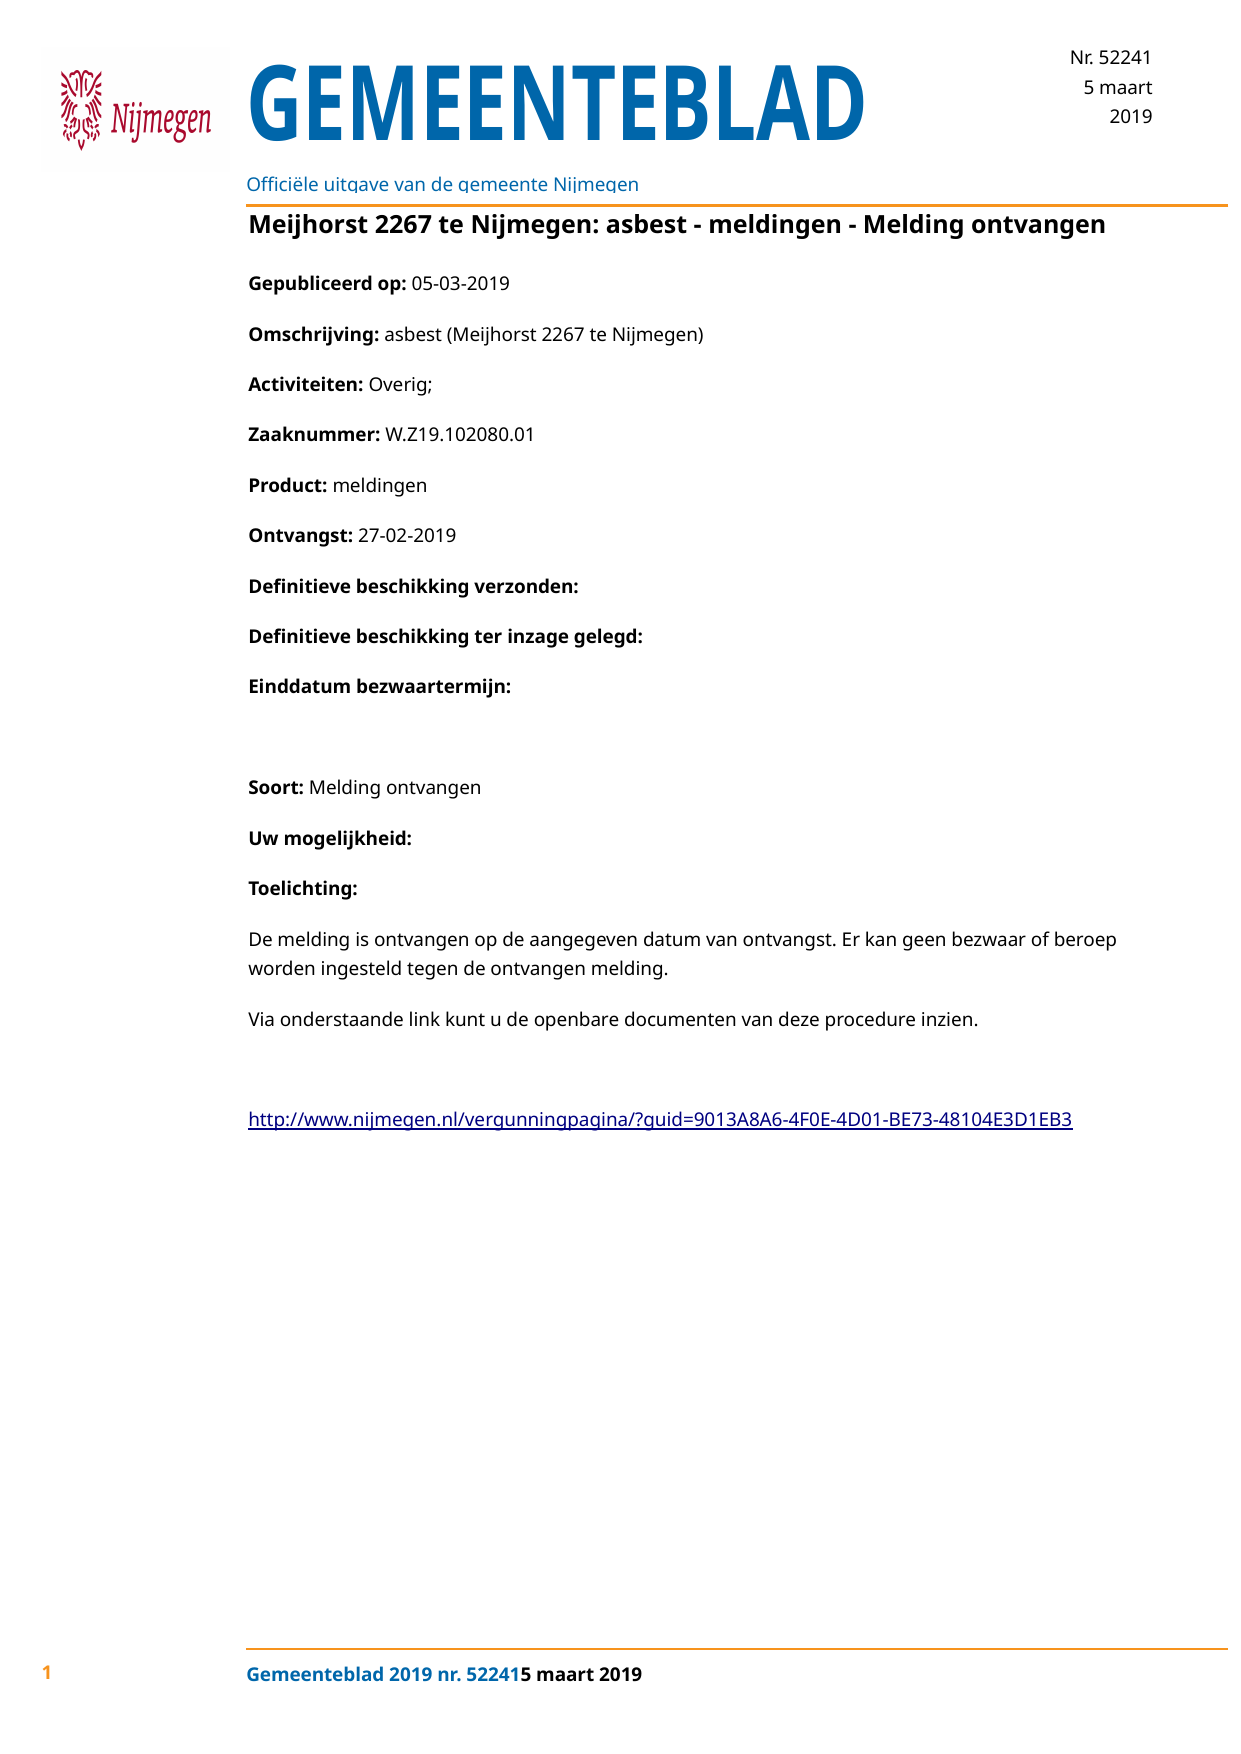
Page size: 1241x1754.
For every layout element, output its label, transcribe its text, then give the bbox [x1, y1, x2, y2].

text Definitieve beschikking verzonden: [248, 573, 1152, 598]
text Einddatum bezwaartermijn: [248, 674, 1152, 699]
text Ontvangst: 27-02-2019 [248, 522, 1152, 548]
text Toelichting: [248, 875, 1152, 901]
text De melding is ontvangen op de aangegeven datum van ontvangst. Er kan geen bezwaar of beroep worden ingesteld tegen de ontvangen melding. [248, 926, 1152, 981]
text Via onderstaande link kunt u de openbare documenten van deze procedure inzien. [248, 1006, 1152, 1031]
text Activiteiten: Overig; [248, 371, 1152, 397]
text Gepubliceerd op: 05-03-2019 [248, 270, 1152, 296]
text Omschrijving: asbest (Meijhorst 2267 te Nijmegen) [248, 321, 1152, 346]
text Zaaknummer: W.Z19.102080.01 [248, 422, 1152, 447]
text Meijhorst 2267 te Nijmegen: asbest - meldingen - Melding ontvangen [248, 207, 1152, 241]
picture [41, 47, 231, 172]
text http://www.nijmegen.nl/vergunningpagina/?guid=9013A8A6-4F0E-4D01-BE73-48104E3D1EB3 [248, 1107, 1152, 1132]
text Product: meldingen [248, 472, 1152, 498]
text Soort: Melding ontvangen [248, 774, 1152, 800]
text Definitieve beschikking ter inzage gelegd: [248, 623, 1152, 649]
text Uw mogelijkheid: [248, 825, 1152, 851]
